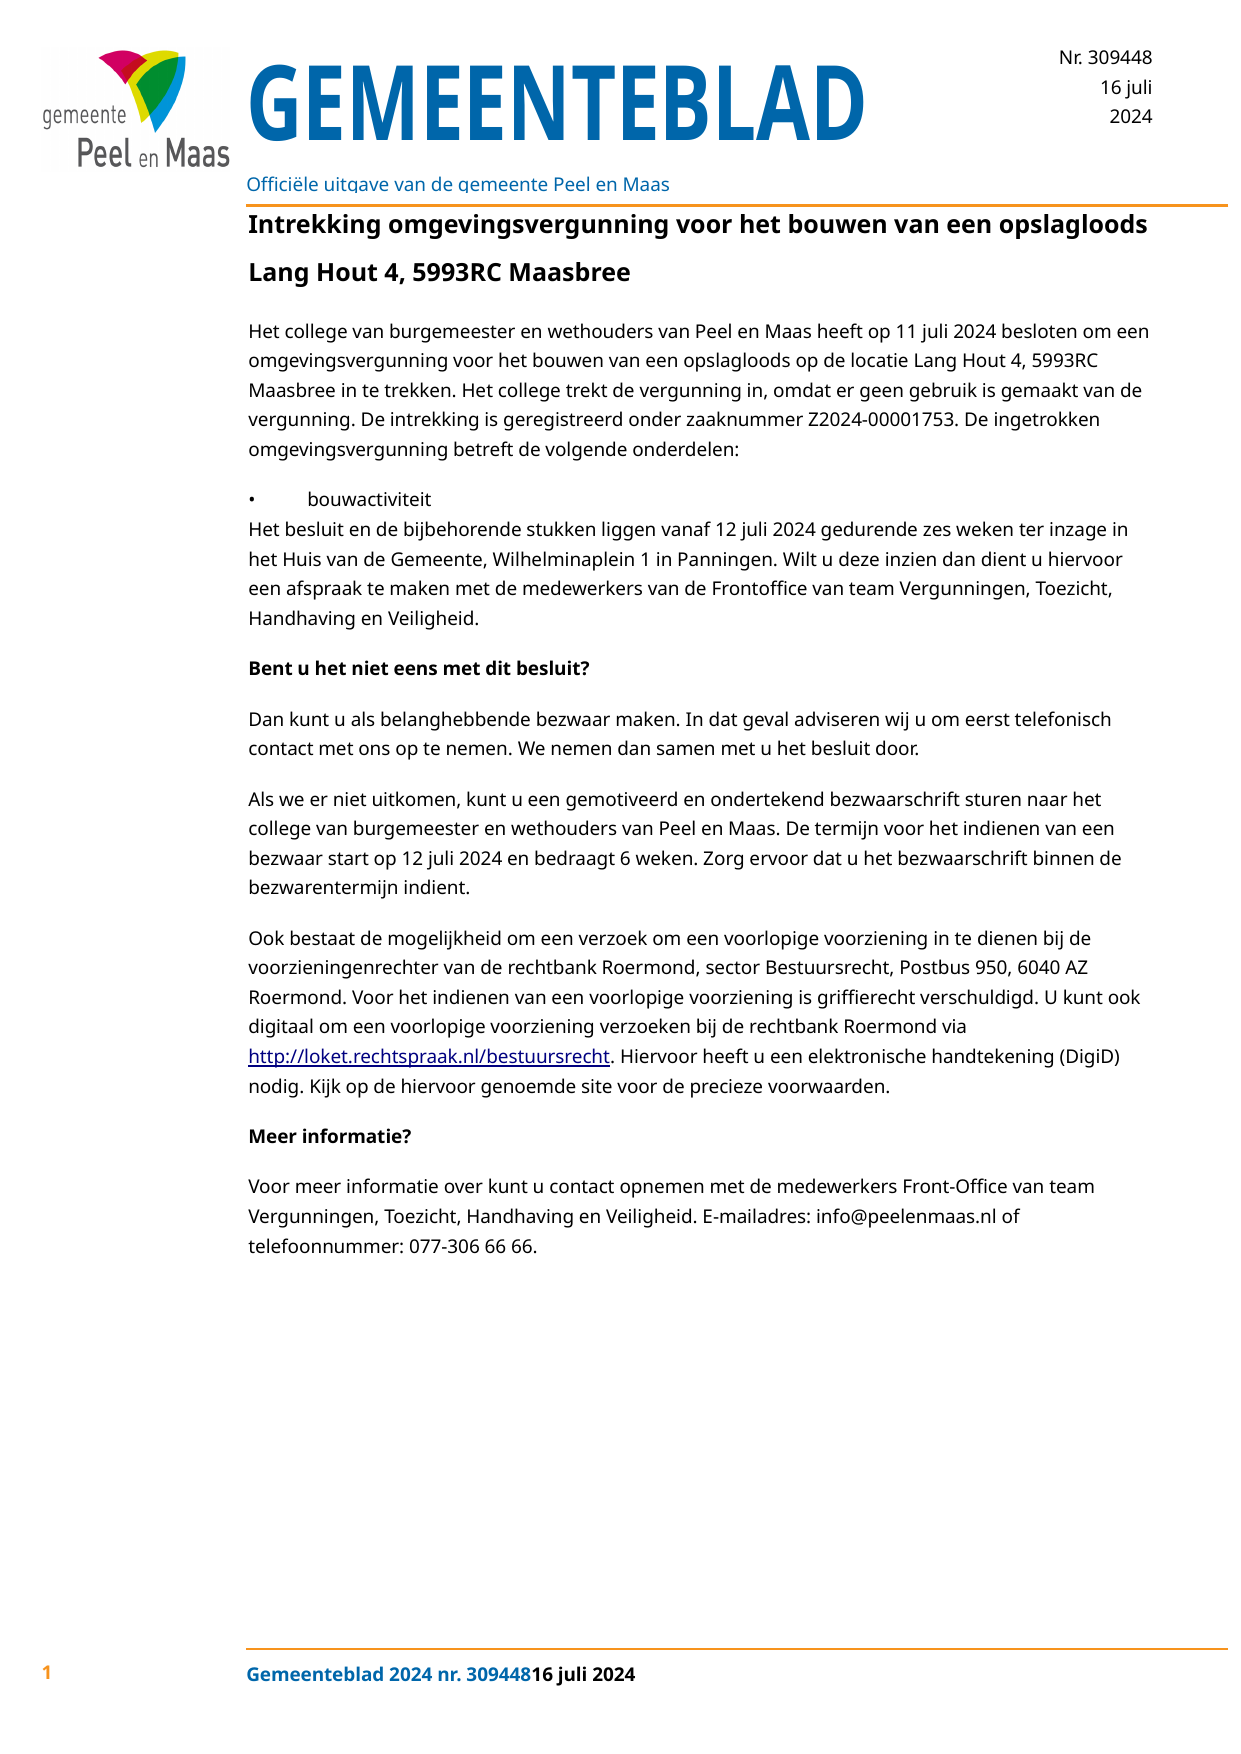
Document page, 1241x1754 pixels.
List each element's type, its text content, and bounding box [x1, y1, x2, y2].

text Voor meer informatie over kunt u contact opnemen met de medewerkers Front-Office van team Vergunningen, Toezicht, Handhaving en Veiligheid. E-mailadres: info@peelenmaas.nl of telefoonnummer: 077-306 66 66. [248, 1174, 1152, 1259]
list bouwactiviteit [248, 487, 1152, 512]
text Het besluit en de bijbehorende stukken liggen vanaf 12 juli 2024 gedurende zes weken ter inzage in het Huis van de Gemeente, Wilhelminaplein 1 in Panningen. Wilt u deze inzien dan dient u hiervoor een afspraak te maken met de medewerkers van de Frontoffice van team Vergunningen, Toezicht, Handhaving en Veiligheid. [248, 516, 1152, 631]
text Intrekking omgevingsvergunning voor het bouwen van een opslagloods Lang Hout 4, 5993RC Maasbree [248, 207, 1152, 288]
text Het college van burgemeester en wethouders van Peel en Maas heeft op 11 juli 2024 besloten om een omgevingsvergunning voor het bouwen van een opslagloods op de locatie Lang Hout 4, 5993RC Maasbree in te trekken. Het college trekt de vergunning in, omdat er geen gebruik is gemaakt van de vergunning. De intrekking is geregistreerd onder zaaknummer Z2024-00001753. De ingetrokken omgevingsvergunning betreft de volgende onderdelen: [248, 318, 1152, 462]
text Als we er niet uitkomen, kunt u een gemotiveerd en ondertekend bezwaarschrift sturen naar het college van burgemeester en wethouders van Peel en Maas. De termijn voor het indienen van een bezwaar start op 12 juli 2024 en bedraagt 6 weken. Zorg ervoor dat u het bezwaarschrift binnen de bezwarentermijn indient. [248, 786, 1152, 900]
text Ook bestaat de mogelijkheid om een verzoek om een voorlopige voorziening in te dienen bij de voorzieningenrechter van de rechtbank Roermond, sector Bestuursrecht, Postbus 950, 6040 AZ Roermond. Voor het indienen van een voorlopige voorziening is griffierecht verschuldigd. U kunt ook digitaal om een voorlopige voorziening verzoeken bij de rechtbank Roermond via http://loket.rechtspraak.nl/bestuursrecht. Hiervoor heeft u een elektronische handtekening (DigiD) nodig. Kijk op de hiervoor genoemde site voor de precieze voorwaarden. [248, 925, 1152, 1099]
picture [41, 47, 231, 172]
text Meer informatie? [248, 1123, 1152, 1149]
text Dan kunt u als belanghebbende bezwaar maken. In dat geval adviseren wij u om eerst telefonisch contact met ons op te nemen. We nemen dan samen met u het besluit door. [248, 706, 1152, 761]
text Bent u het niet eens met dit besluit? [248, 655, 1152, 681]
